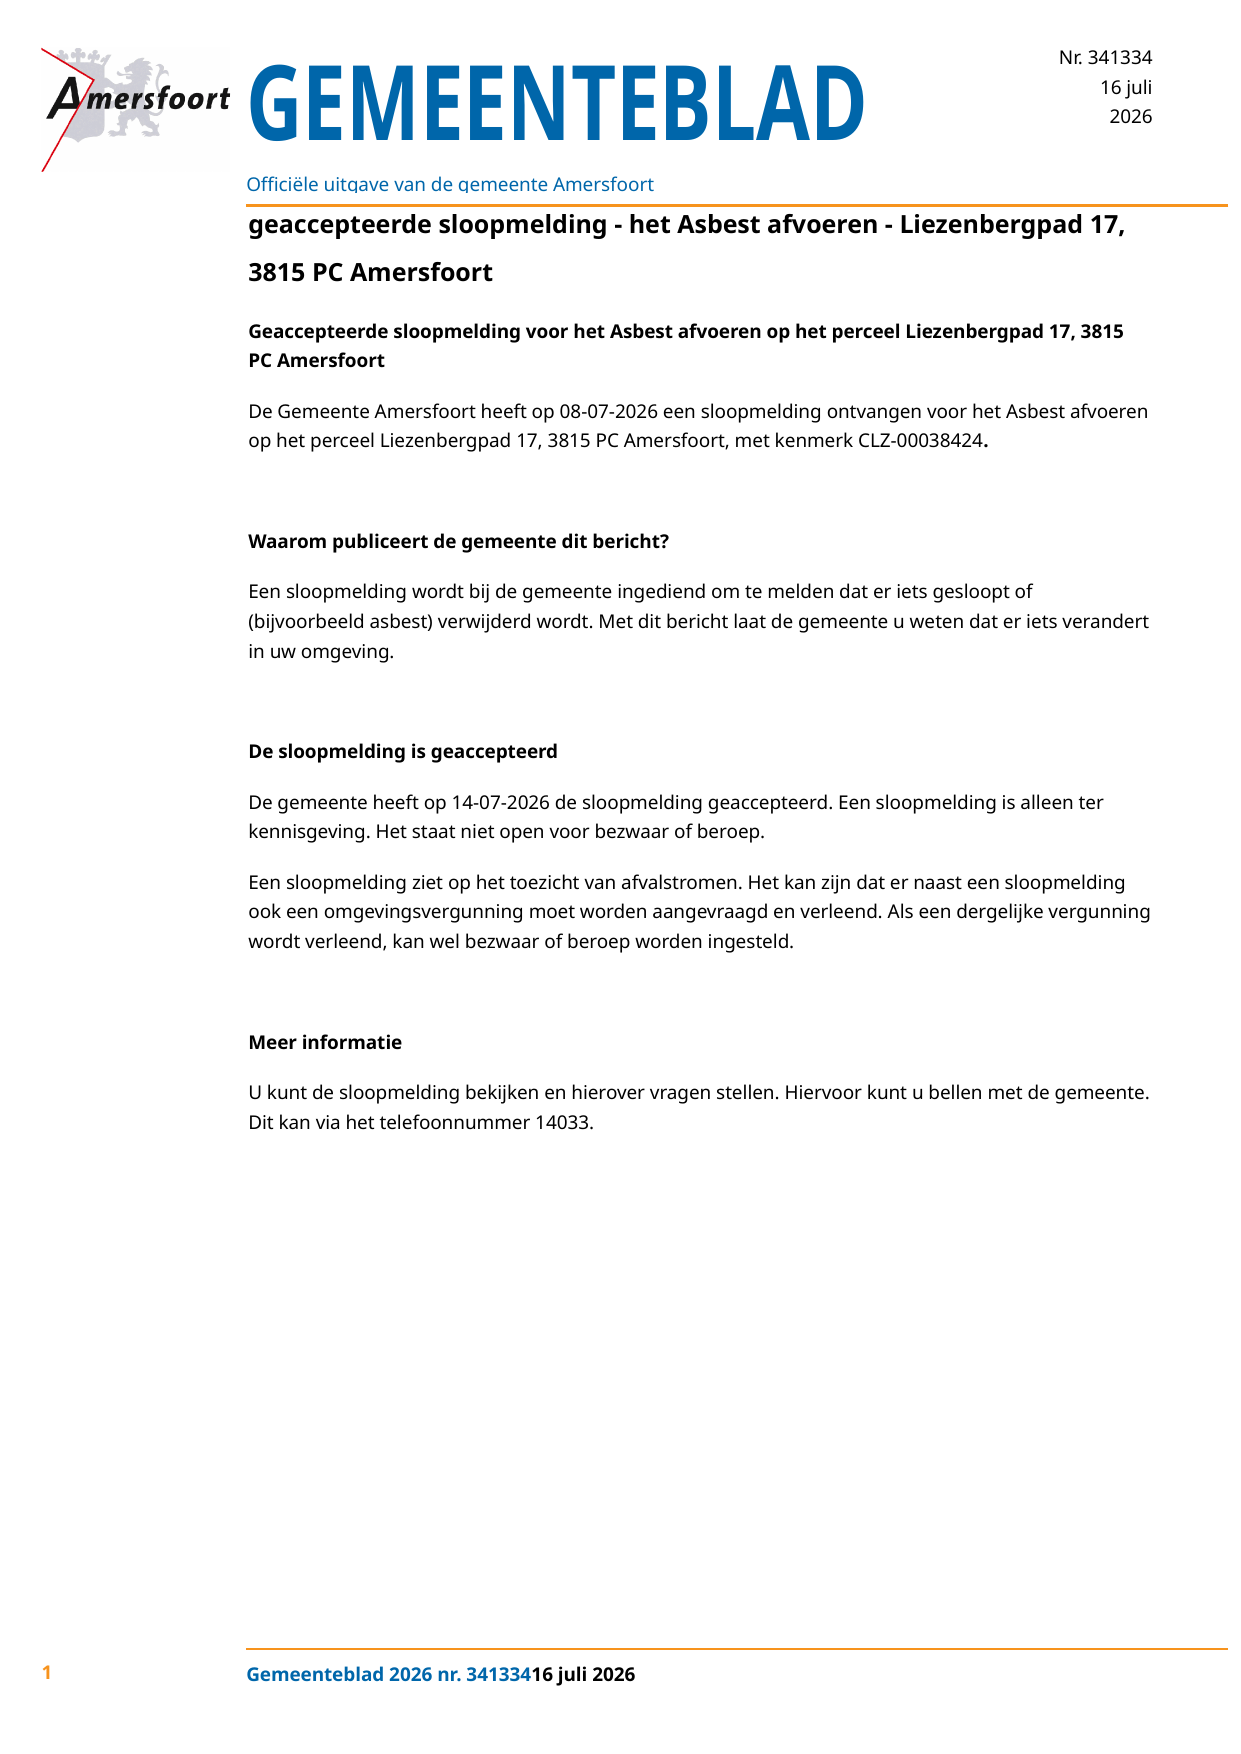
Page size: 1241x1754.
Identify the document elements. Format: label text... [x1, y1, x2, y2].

text geaccepteerde sloopmelding - het Asbest afvoeren - Liezenbergpad 17, 3815 PC Amersfoort [248, 207, 1152, 288]
text Een sloopmelding ziet op het toezicht van afvalstromen. Het kan zijn dat er naast een sloopmelding ook een omgevingsvergunning moet worden aangevraagd en verleend. Als een dergelijke vergunning wordt verleend, kan wel bezwaar of beroep worden ingesteld. [248, 869, 1152, 954]
text Meer informatie [248, 1029, 1152, 1055]
text De gemeente heeft op 14-07-2026 de sloopmelding geaccepteerd. Een sloopmelding is alleen ter kennisgeving. Het staat niet open voor bezwaar of beroep. [248, 789, 1152, 844]
text Waarom publiceert de gemeente dit bericht? [248, 528, 1152, 554]
picture [41, 47, 231, 172]
text Geaccepteerde sloopmelding voor het Asbest afvoeren op het perceel Liezenbergpad 17, 3815 PC Amersfoort [248, 318, 1152, 373]
text De Gemeente Amersfoort heeft op 08-07-2026 een sloopmelding ontvangen voor het Asbest afvoeren op het perceel Liezenbergpad 17, 3815 PC Amersfoort, met kenmerk CLZ-00038424. [248, 398, 1152, 453]
text De sloopmelding is geaccepteerd [248, 739, 1152, 764]
text U kunt de sloopmelding bekijken en hierover vragen stellen. Hiervoor kunt u bellen met de gemeente. Dit kan via het telefoonnummer 14033. [248, 1079, 1152, 1135]
text Een sloopmelding wordt bij de gemeente ingediend om te melden dat er iets gesloopt of (bijvoorbeeld asbest) verwijderd wordt. Met dit bericht laat de gemeente u weten dat er iets verandert in uw omgeving. [248, 579, 1152, 664]
